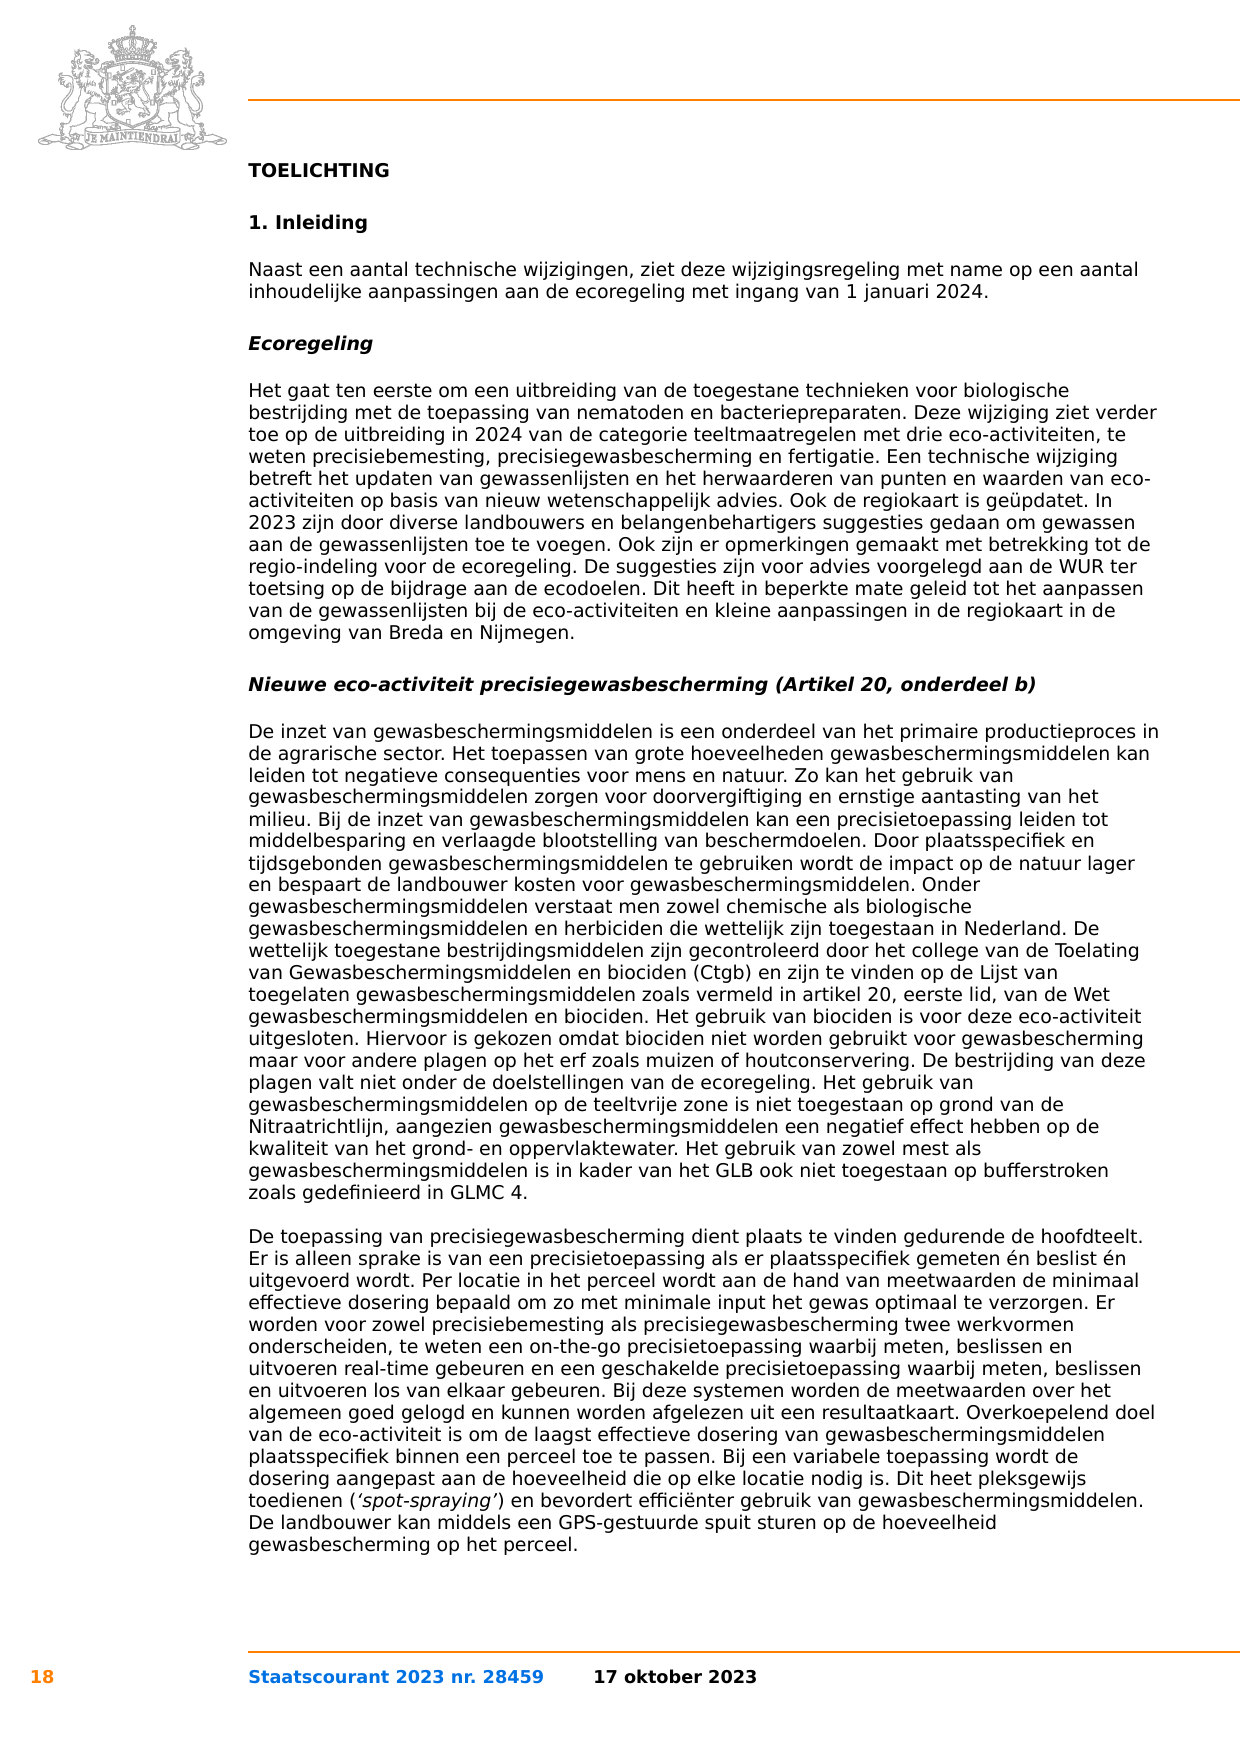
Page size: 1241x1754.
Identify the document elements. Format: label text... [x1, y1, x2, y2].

subtitle TOELICHTING [248, 160, 1163, 182]
text De toepassing van precisiegewasbescherming dient plaats te vinden gedurende de hoofdteelt. Er is alleen sprake is van een precisietoepassing als er plaatsspecifiek gemeten én beslist én uitgevoerd wordt. Per locatie in het perceel wordt aan de hand van meetwaarden de minimaal effectieve dosering bepaald om zo met minimale input het gewas optimaal te verzorgen. Er worden voor zowel precisiebemesting als precisiegewasbescherming twee werkvormen onderscheiden, te weten een on-the-go precisietoepassing waarbij meten, beslissen en uitvoeren real-time gebeuren en een geschakelde precisietoepassing waarbij meten, beslissen en uitvoeren los van elkaar gebeuren. Bij deze systemen worden de meetwaarden over het algemeen goed gelogd en kunnen worden afgelezen uit een resultaatkaart. Overkoepelend doel van de eco-activiteit is om de laagst effectieve dosering van gewasbeschermingsmiddelen plaatsspecifiek binnen een perceel toe te passen. Bij een variabele toepassing wordt de dosering aangepast aan de hoeveelheid die op elke locatie nodig is. Dit heet pleksgewijs toedienen (‘spot-spraying’) en bevordert efficiënter gebruik van gewasbeschermingsmiddelen. De landbouwer kan middels een GPS-gestuurde spuit sturen op de hoeveelheid gewasbescherming op het perceel. [248, 1226, 1163, 1556]
text Het gaat ten eerste om een uitbreiding van de toegestane technieken voor biologische bestrijding met de toepassing van nematoden en bacteriepreparaten. Deze wijziging ziet verder toe op de uitbreiding in 2024 van de categorie teeltmaatregelen met drie eco-activiteiten, te weten precisiebemesting, precisiegewasbescherming en fertigatie. Een technische wijziging betreft het updaten van gewassenlijsten en het herwaarderen van punten en waarden van eco-activiteiten op basis van nieuw wetenschappelijk advies. Ook de regiokaart is geüpdatet. In 2023 zijn door diverse landbouwers en belangenbehartigers suggesties gedaan om gewassen aan de gewassenlijsten toe te voegen. Ook zijn er opmerkingen gemaakt met betrekking tot de regio-indeling voor de ecoregeling. De suggesties zijn voor advies voorgelegd aan de WUR ter toetsing op de bijdrage aan de ecodoelen. Dit heeft in beperkte mate geleid tot het aanpassen van de gewassenlijsten bij de eco-activiteiten en kleine aanpassingen in de regiokaart in de omgeving van Breda en Nijmegen. [248, 380, 1163, 643]
subtitle Nieuwe eco-activiteit precisiegewasbescherming (Artikel 20, onderdeel b) [248, 673, 1163, 696]
subtitle 1. Inleiding [248, 212, 1163, 234]
subtitle Ecoregeling [248, 333, 1163, 355]
text De inzet van gewasbeschermingsmiddelen is een onderdeel van het primaire productieproces in de agrarische sector. Het toepassen van grote hoeveelheden gewasbeschermingsmiddelen kan leiden tot negatieve consequenties voor mens en natuur. Zo kan het gebruik van gewasbeschermingsmiddelen zorgen voor doorvergiftiging en ernstige aantasting van het milieu. Bij de inzet van gewasbeschermingsmiddelen kan een precisietoepassing leiden tot middelbesparing en verlaagde blootstelling van beschermdoelen. Door plaatsspecifiek en tijdsgebonden gewasbeschermingsmiddelen te gebruiken wordt de impact op de natuur lager en bespaart de landbouwer kosten voor gewasbeschermingsmiddelen. Onder gewasbeschermingsmiddelen verstaat men zowel chemische als biologische gewasbeschermingsmiddelen en herbiciden die wettelijk zijn toegestaan in Nederland. De wettelijk toegestane bestrijdingsmiddelen zijn gecontroleerd door het college van de Toelating van Gewasbeschermingsmiddelen en biociden (Ctgb) en zijn te vinden op de Lijst van toegelaten gewasbeschermingsmiddelen zoals vermeld in artikel 20, eerste lid, van de Wet gewasbeschermingsmiddelen en biociden. Het gebruik van biociden is voor deze eco-activiteit uitgesloten. Hiervoor is gekozen omdat biociden niet worden gebruikt voor gewasbescherming maar voor andere plagen op het erf zoals muizen of houtconservering. De bestrijding van deze plagen valt niet onder de doelstellingen van de ecoregeling. Het gebruik van gewasbeschermingsmiddelen op de teeltvrije zone is niet toegestaan op grond van de Nitraatrichtlijn, aangezien gewasbeschermingsmiddelen een negatief effect hebben op de kwaliteit van het grond- en oppervlaktewater. Het gebruik van zowel mest als gewasbeschermingsmiddelen is in kader van het GLB ook niet toegestaan op bufferstroken zoals gedefinieerd in GLMC 4. [248, 721, 1163, 1204]
text Naast een aantal technische wijzigingen, ziet deze wijzigingsregeling met name op een aantal inhoudelijke aanpassingen aan de ecoregeling met ingang van 1 januari 2024. [248, 259, 1163, 303]
picture [38, 25, 227, 150]
